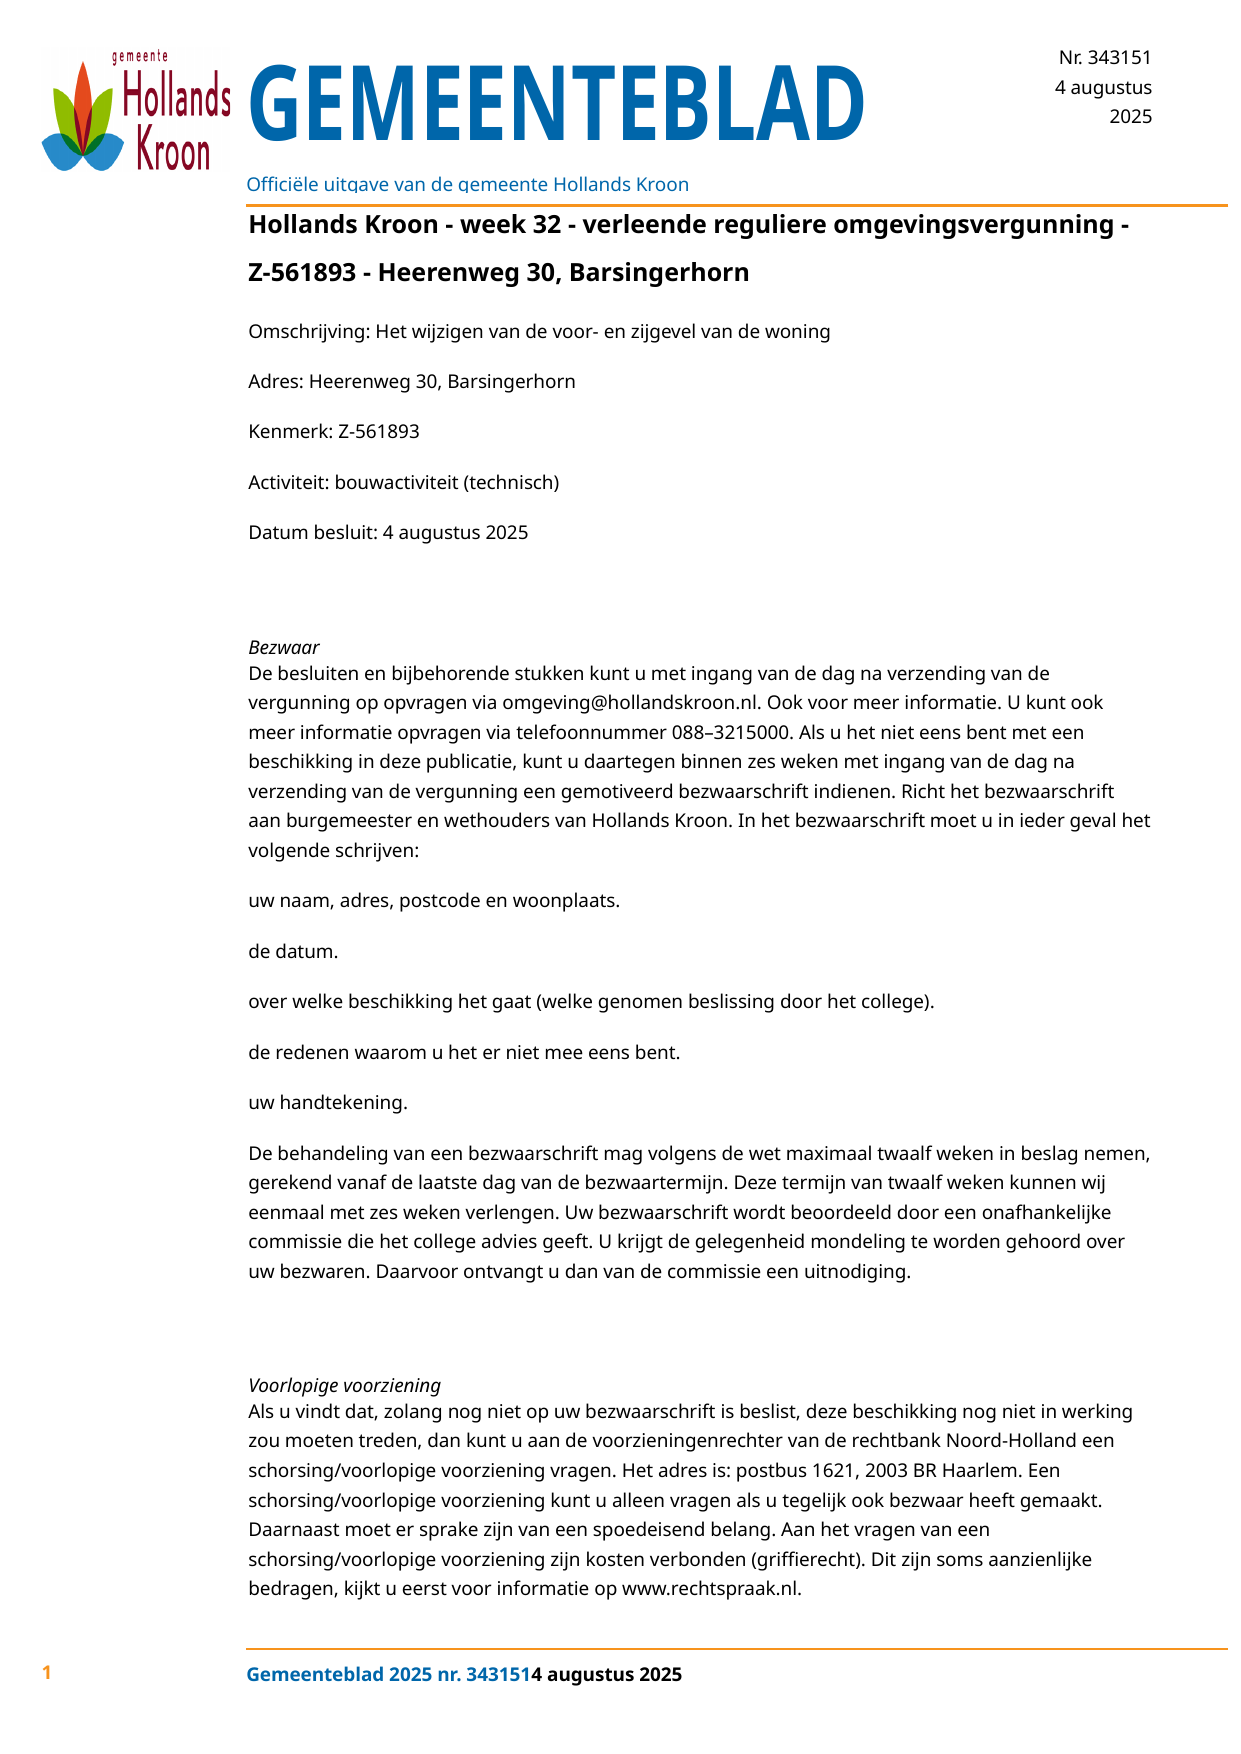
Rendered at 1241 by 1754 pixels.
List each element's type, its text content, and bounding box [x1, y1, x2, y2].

text Kenmerk: Z-561893 [248, 419, 1152, 444]
text Adres: Heerenweg 30, Barsingerhorn [248, 368, 1152, 394]
text Voorlopige voorziening [248, 1372, 1152, 1398]
text De besluiten en bijbehorende stukken kunt u met ingang van de dag na verzending van de vergunning op opvragen via omgeving@hollandskroon.nl. Ook voor meer informatie. U kunt ook meer informatie opvragen via telefoonnummer 088–3215000. Als u het niet eens bent met een beschikking in deze publicatie, kunt u daartegen binnen zes weken met ingang van de dag na verzending van de vergunning een gemotiveerd bezwaarschrift indienen. Richt het bezwaarschrift aan burgemeester en wethouders van Hollands Kroon. In het bezwaarschrift moet u in ieder geval het volgende schrijven: [248, 660, 1152, 863]
text Datum besluit: 4 augustus 2025 [248, 519, 1152, 545]
picture [41, 47, 231, 172]
text de redenen waarom u het er niet mee eens bent. [248, 1039, 1152, 1064]
text Hollands Kroon - week 32 - verleende reguliere omgevingsvergunning - Z-561893 - Heerenweg 30, Barsingerhorn [248, 207, 1152, 288]
text De behandeling van een bezwaarschrift mag volgens de wet maximaal twaalf weken in beslag nemen, gerekend vanaf de laatste dag van de bezwaartermijn. Deze termijn van twaalf weken kunnen wij eenmaal met zes weken verlengen. Uw bezwaarschrift wordt beoordeeld door een onafhankelijke commissie die het college advies geeft. U krijgt de gelegenheid mondeling te worden gehoord over uw bezwaren. Daarvoor ontvangt u dan van de commissie een uitnodiging. [248, 1140, 1152, 1284]
text uw handtekening. [248, 1089, 1152, 1115]
text Activiteit: bouwactiviteit (technisch) [248, 469, 1152, 495]
text over welke beschikking het gaat (welke genomen beslissing door het college). [248, 988, 1152, 1014]
text Bezwaar [248, 634, 1152, 660]
text Als u vindt dat, zolang nog niet op uw bezwaarschrift is beslist, deze beschikking nog niet in werking zou moeten treden, dan kunt u aan de voorzieningenrechter van de rechtbank Noord-Holland een schorsing/voorlopige voorziening vragen. Het adres is: postbus 1621, 2003 BR Haarlem. Een schorsing/voorlopige voorziening kunt u alleen vragen als u tegelijk ook bezwaar heeft gemaakt. Daarnaast moet er sprake zijn van een spoedeisend belang. Aan het vragen van een schorsing/voorlopige voorziening zijn kosten verbonden (griffierecht). Dit zijn soms aanzienlijke bedragen, kijkt u eerst voor informatie op www.rechtspraak.nl. [248, 1398, 1152, 1601]
text uw naam, adres, postcode en woonplaats. [248, 888, 1152, 913]
text Omschrijving: Het wijzigen van de voor- en zijgevel van de woning [248, 318, 1152, 344]
text de datum. [248, 938, 1152, 964]
